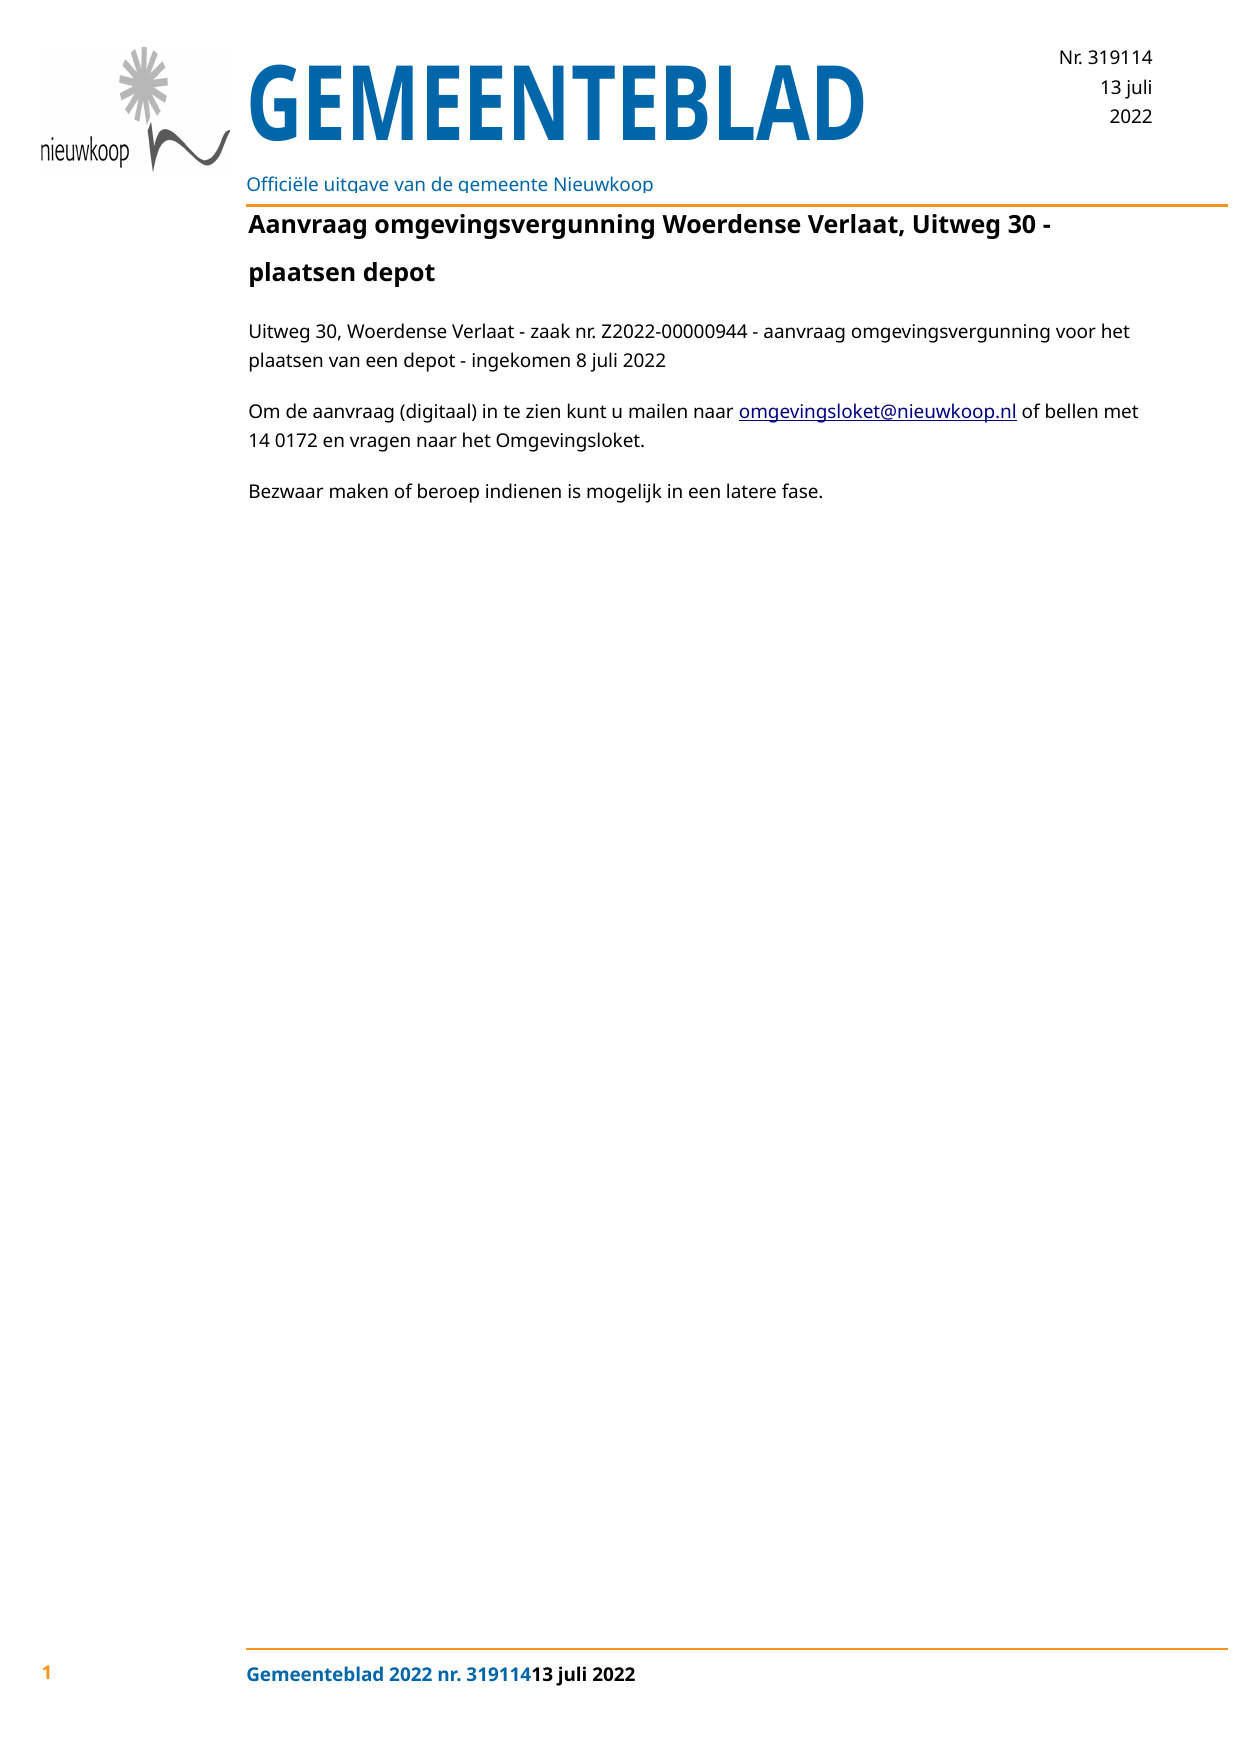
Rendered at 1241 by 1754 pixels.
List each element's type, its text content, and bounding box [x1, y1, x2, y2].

text Om de aanvraag (digitaal) in te zien kunt u mailen naar omgevingsloket@nieuwkoop.nl of bellen met 14 0172 en vragen naar het Omgevingsloket. [248, 398, 1152, 453]
text Aanvraag omgevingsvergunning Woerdense Verlaat, Uitweg 30 - plaatsen depot [248, 207, 1152, 288]
text Bezwaar maken of beroep indienen is mogelijk in een latere fase. [248, 478, 1152, 504]
picture [41, 47, 231, 172]
text Uitweg 30, Woerdense Verlaat - zaak nr. Z2022-00000944 - aanvraag omgevingsvergunning voor het plaatsen van een depot - ingekomen 8 juli 2022 [248, 318, 1152, 373]
